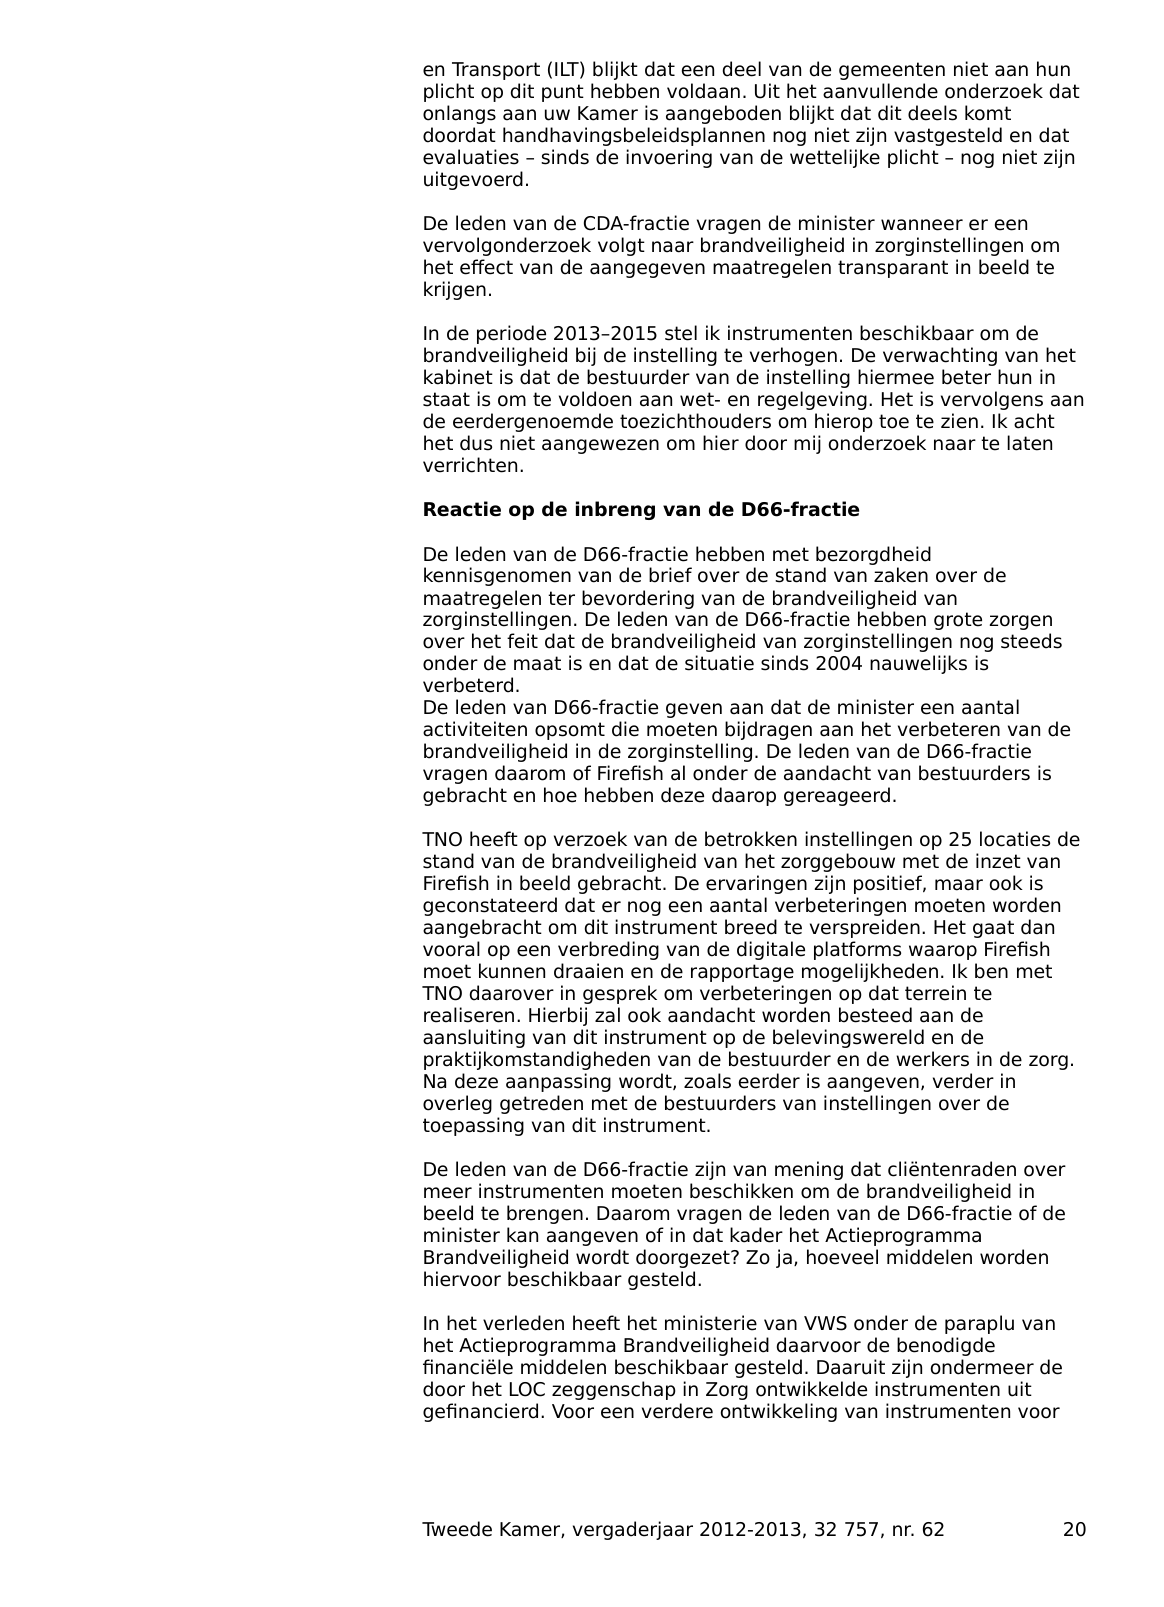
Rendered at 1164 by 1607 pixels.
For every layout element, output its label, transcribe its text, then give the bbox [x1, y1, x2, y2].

text De leden van D66-fractie geven aan dat de minister een aantal activiteiten opsomt die moeten bijdragen aan het verbeteren van de brandveiligheid in de zorginstelling. De leden van de D66-fractie vragen daarom of Firefish al onder de aandacht van bestuurders is gebracht en hoe hebben deze daarop gereageerd. [422, 697, 1087, 807]
text In het verleden heeft het ministerie van VWS onder de paraplu van het Actieprogramma Brandveiligheid daarvoor de benodigde financiële middelen beschikbaar gesteld. Daaruit zijn ondermeer de door het LOC zeggenschap in Zorg ontwikkelde instrumenten uit gefinancierd. Voor een verdere ontwikkeling van instrumenten voor [422, 1313, 1087, 1423]
subtitle Reactie op de inbreng van de D66-fractie [422, 499, 1087, 521]
text De leden van de CDA-fractie vragen de minister wanneer er een vervolgonderzoek volgt naar brandveiligheid in zorginstellingen om het effect van de aangegeven maatregelen transparant in beeld te krijgen. [422, 213, 1087, 301]
text TNO heeft op verzoek van de betrokken instellingen op 25 locaties de stand van de brandveiligheid van het zorggebouw met de inzet van Firefish in beeld gebracht. De ervaringen zijn positief, maar ook is geconstateerd dat er nog een aantal verbeteringen moeten worden aangebracht om dit instrument breed te verspreiden. Het gaat dan vooral op een verbreding van de digitale platforms waarop Firefish moet kunnen draaien en de rapportage mogelijkheden. Ik ben met TNO daarover in gesprek om verbeteringen op dat terrein te realiseren. Hierbij zal ook aandacht worden besteed aan de aansluiting van dit instrument op de belevingswereld en de praktijkomstandigheden van de bestuurder en de werkers in de zorg. Na deze aanpassing wordt, zoals eerder is aangeven, verder in overleg getreden met de bestuurders van instellingen over de toepassing van dit instrument. [422, 829, 1087, 1137]
text De leden van de D66-fractie zijn van mening dat cliëntenraden over meer instrumenten moeten beschikken om de brandveiligheid in beeld te brengen. Daarom vragen de leden van de D66-fractie of de minister kan aangeven of in dat kader het Actieprogramma Brandveiligheid wordt doorgezet? Zo ja, hoeveel middelen worden hiervoor beschikbaar gesteld. [422, 1159, 1087, 1291]
text en Transport (ILT) blijkt dat een deel van de gemeenten niet aan hun plicht op dit punt hebben voldaan. Uit het aanvullende onderzoek dat onlangs aan uw Kamer is aangeboden blijkt dat dit deels komt doordat handhavingsbeleidsplannen nog niet zijn vastgesteld en dat evaluaties – sinds de invoering van de wettelijke plicht – nog niet zijn uitgevoerd. [422, 59, 1087, 191]
text In de periode 2013–2015 stel ik instrumenten beschikbaar om de brandveiligheid bij de instelling te verhogen. De verwachting van het kabinet is dat de bestuurder van de instelling hiermee beter hun in staat is om te voldoen aan wet- en regelgeving. Het is vervolgens aan de eerdergenoemde toezichthouders om hierop toe te zien. Ik acht het dus niet aangewezen om hier door mij onderzoek naar te laten verrichten. [422, 323, 1087, 477]
text De leden van de D66-fractie hebben met bezorgdheid kennisgenomen van de brief over de stand van zaken over de maatregelen ter bevordering van de brandveiligheid van zorginstellingen. De leden van de D66-fractie hebben grote zorgen over het feit dat de brandveiligheid van zorginstellingen nog steeds onder de maat is en dat de situatie sinds 2004 nauwelijks is verbeterd. [422, 543, 1087, 697]
